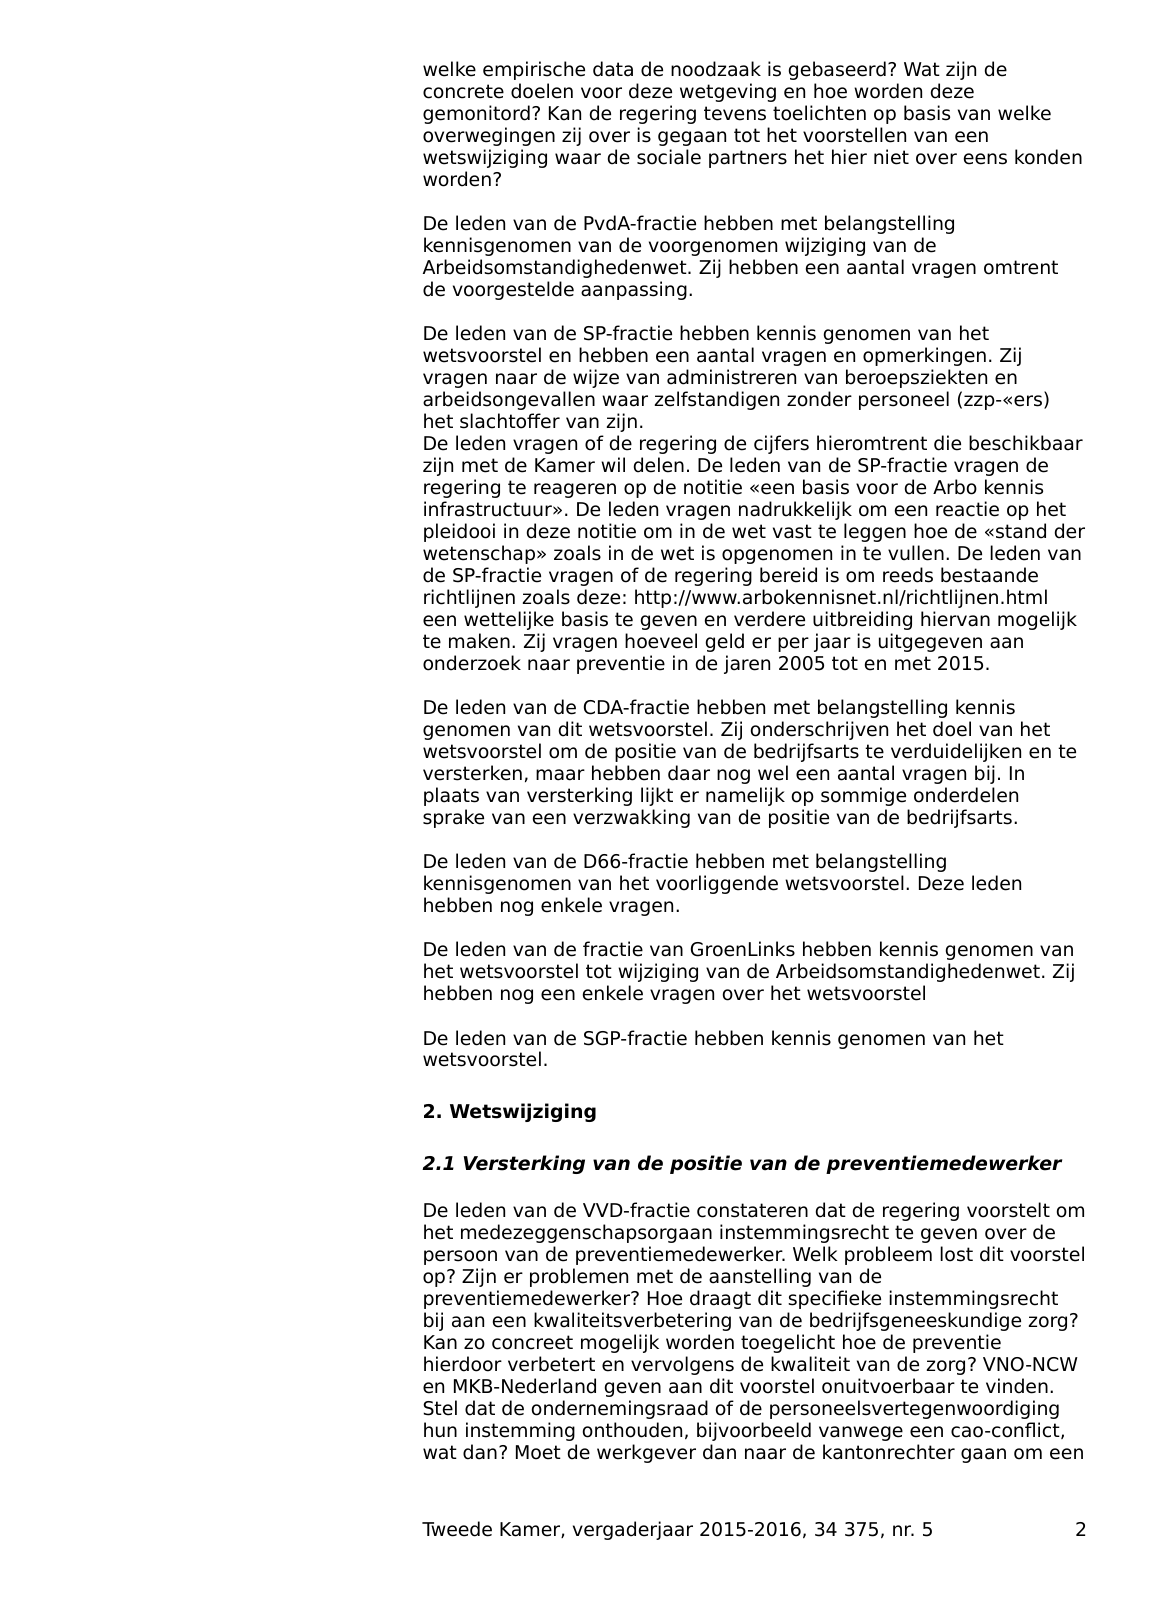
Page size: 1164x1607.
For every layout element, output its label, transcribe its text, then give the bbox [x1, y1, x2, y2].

text De leden van de VVD-fractie constateren dat de regering voorstelt om het medezeggenschapsorgaan instemmingsrecht te geven over de persoon van de preventiemedewerker. Welk probleem lost dit voorstel op? Zijn er problemen met de aanstelling van de preventiemedewerker? Hoe draagt dit specifieke instemmingsrecht bij aan een kwaliteitsverbetering van de bedrijfsgeneeskundige zorg? Kan zo concreet mogelijk worden toegelicht hoe de preventie hierdoor verbetert en vervolgens de kwaliteit van de zorg? VNO-NCW en MKB-Nederland geven aan dit voorstel onuitvoerbaar te vinden. Stel dat de ondernemingsraad of de personeelsvertegenwoordiging hun instemming onthouden, bijvoorbeeld vanwege een cao-conflict, wat dan? Moet de werkgever dan naar de kantonrechter gaan om een [422, 1200, 1087, 1464]
text De leden van de SGP-fractie hebben kennis genomen van het wetsvoorstel. [422, 1027, 1087, 1071]
subtitle 2.1 Versterking van de positie van de preventiemedewerker [422, 1153, 1087, 1175]
text welke empirische data de noodzaak is gebaseerd? Wat zijn de concrete doelen voor deze wetgeving en hoe worden deze gemonitord? Kan de regering tevens toelichten op basis van welke overwegingen zij over is gegaan tot het voorstellen van een wetswijziging waar de sociale partners het hier niet over eens konden worden? [422, 59, 1087, 191]
text De leden van de D66-fractie hebben met belangstelling kennisgenomen van het voorliggende wetsvoorstel. Deze leden hebben nog enkele vragen. [422, 851, 1087, 917]
text De leden van de PvdA-fractie hebben met belangstelling kennisgenomen van de voorgenomen wijziging van de Arbeidsomstandighedenwet. Zij hebben een aantal vragen omtrent de voorgestelde aanpassing. [422, 213, 1087, 301]
subtitle 2. Wetswijziging [422, 1101, 1087, 1123]
text De leden van de CDA-fractie hebben met belangstelling kennis genomen van dit wetsvoorstel. Zij onderschrijven het doel van het wetsvoorstel om de positie van de bedrijfsarts te verduidelijken en te versterken, maar hebben daar nog wel een aantal vragen bij. In plaats van versterking lijkt er namelijk op sommige onderdelen sprake van een verzwakking van de positie van de bedrijfsarts. [422, 697, 1087, 829]
text De leden vragen of de regering de cijfers hieromtrent die beschikbaar zijn met de Kamer wil delen. De leden van de SP-fractie vragen de regering te reageren op de notitie «een basis voor de Arbo kennis infrastructuur». De leden vragen nadrukkelijk om een reactie op het pleidooi in deze notitie om in de wet vast te leggen hoe de «stand der wetenschap» zoals in de wet is opgenomen in te vullen. De leden van de SP-fractie vragen of de regering bereid is om reeds bestaande richtlijnen zoals deze: http://www.arbokennisnet.nl/richtlijnen.html een wettelijke basis te geven en verdere uitbreiding hiervan mogelijk te maken. Zij vragen hoeveel geld er per jaar is uitgegeven aan onderzoek naar preventie in de jaren 2005 tot en met 2015. [422, 433, 1087, 675]
text De leden van de SP-fractie hebben kennis genomen van het wetsvoorstel en hebben een aantal vragen en opmerkingen. Zij vragen naar de wijze van administreren van beroepsziekten en arbeidsongevallen waar zelfstandigen zonder personeel (zzp-«ers) het slachtoffer van zijn. [422, 323, 1087, 433]
text De leden van de fractie van GroenLinks hebben kennis genomen van het wetsvoorstel tot wijziging van de Arbeidsomstandighedenwet. Zij hebben nog een enkele vragen over het wetsvoorstel [422, 939, 1087, 1005]
